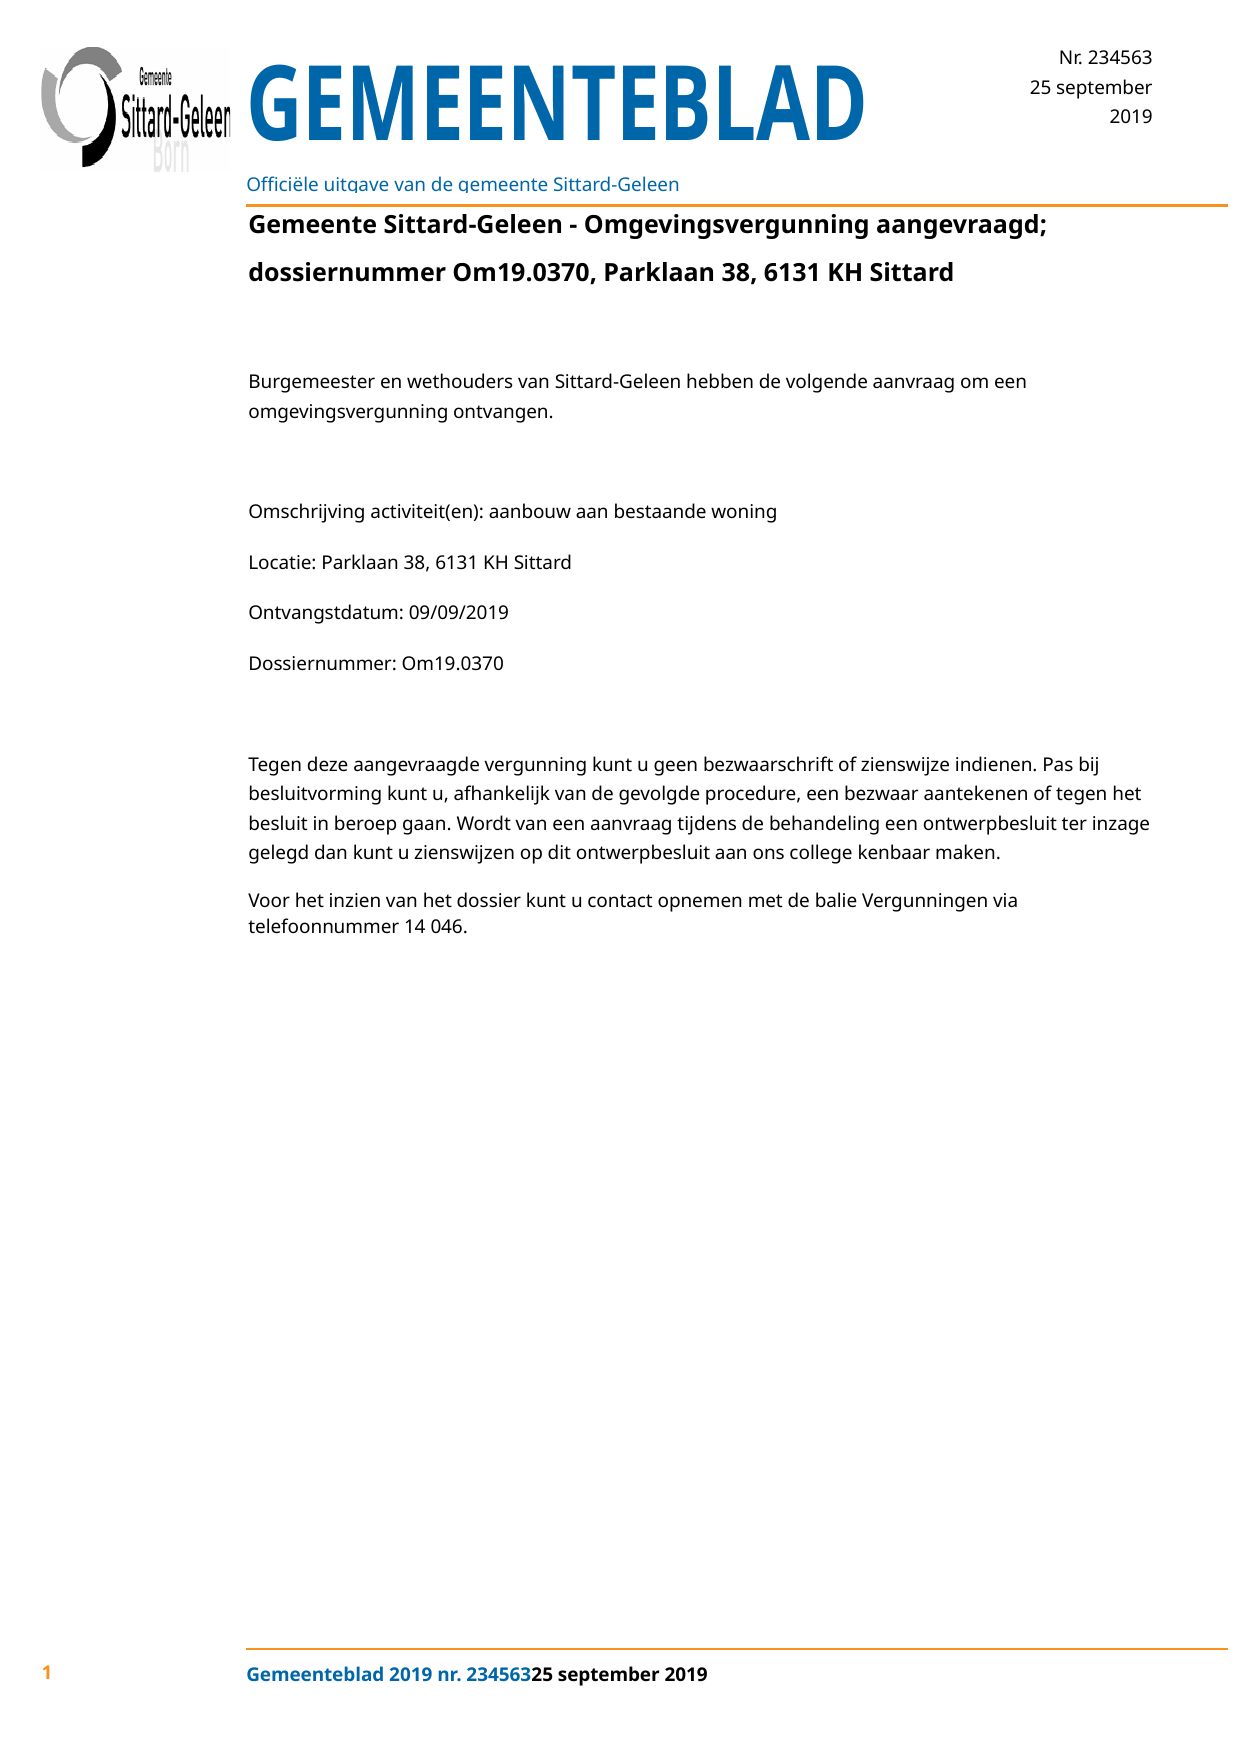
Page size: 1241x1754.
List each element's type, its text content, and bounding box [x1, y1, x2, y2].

text Tegen deze aangevraagde vergunning kunt u geen bezwaarschrift of zienswijze indienen. Pas bij besluitvorming kunt u, afhankelijk van de gevolgde procedure, een bezwaar aantekenen of tegen het besluit in beroep gaan. Wordt van een aanvraag tijdens de behandeling een ontwerpbesluit ter inzage gelegd dan kunt u zienswijzen op dit ontwerpbesluit aan ons college kenbaar maken. [248, 751, 1152, 865]
text Voor het inzien van het dossier kunt u contact opnemen met de balie Vergunningen via telefoonnummer 14 046. [248, 887, 1152, 939]
picture [41, 47, 231, 172]
text Gemeente Sittard-Geleen - Omgevingsvergunning aangevraagd; dossiernummer Om19.0370, Parklaan 38, 6131 KH Sittard [248, 207, 1152, 288]
text Dossiernummer: Om19.0370 [248, 650, 1152, 676]
text Ontvangstdatum: 09/09/2019 [248, 599, 1152, 625]
text Burgemeester en wethouders van Sittard-Geleen hebben de volgende aanvraag om een omgevingsvergunning ontvangen. [248, 368, 1152, 424]
text Locatie: Parklaan 38, 6131 KH Sittard [248, 549, 1152, 575]
text Omschrijving activiteit(en): aanbouw aan bestaande woning [248, 499, 1152, 524]
